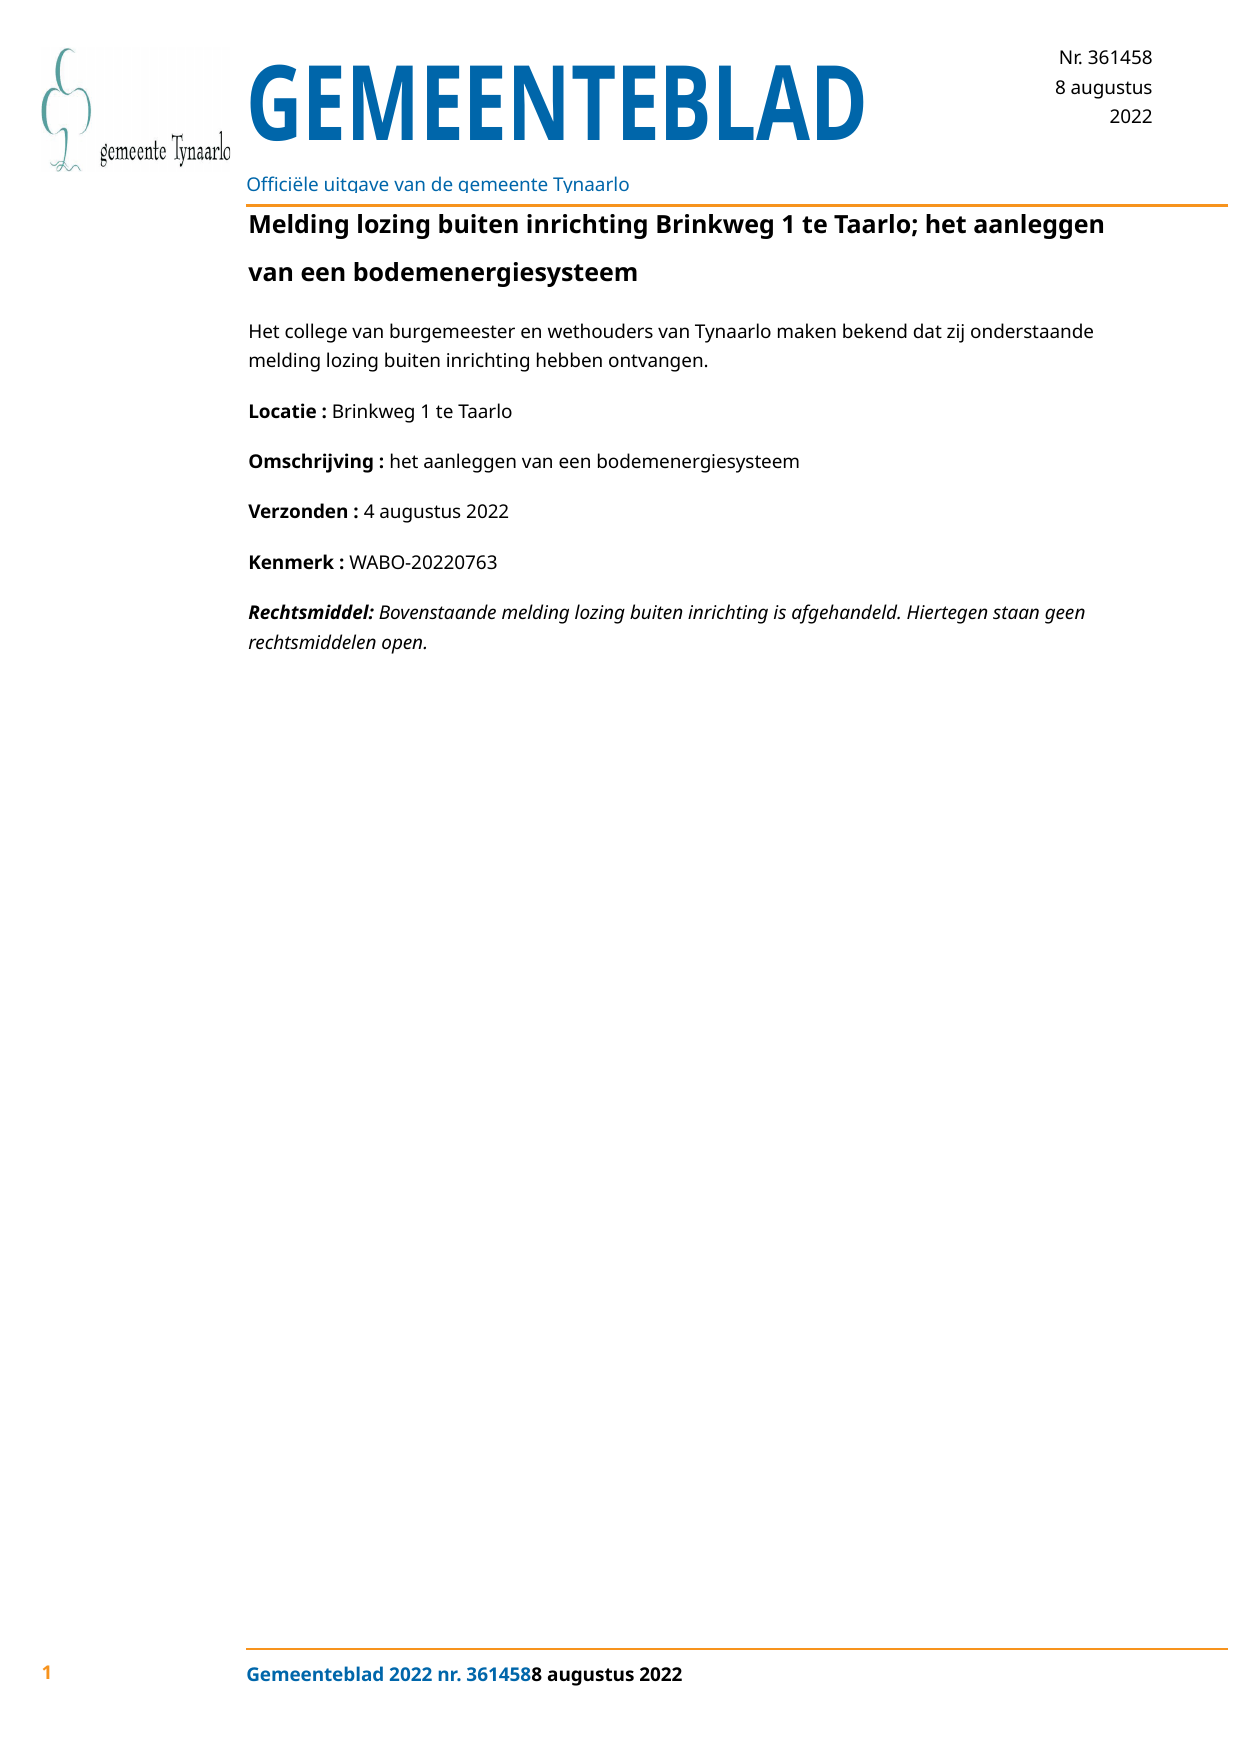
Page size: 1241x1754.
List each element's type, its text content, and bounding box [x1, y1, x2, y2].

text Kenmerk : WABO-20220763 [248, 549, 1152, 575]
text Het college van burgemeester en wethouders van Tynaarlo maken bekend dat zij onderstaande melding lozing buiten inrichting hebben ontvangen. [248, 318, 1152, 373]
text Verzonden : 4 augustus 2022 [248, 499, 1152, 524]
text Omschrijving : het aanleggen van een bodemenergiesysteem [248, 448, 1152, 474]
text Locatie : Brinkweg 1 te Taarlo [248, 398, 1152, 424]
text Melding lozing buiten inrichting Brinkweg 1 te Taarlo; het aanleggen van een bodemenergiesysteem [248, 207, 1152, 288]
picture [41, 47, 231, 172]
text Rechtsmiddel: Bovenstaande melding lozing buiten inrichting is afgehandeld. Hiertegen staan geen rechtsmiddelen open. [248, 599, 1152, 655]
